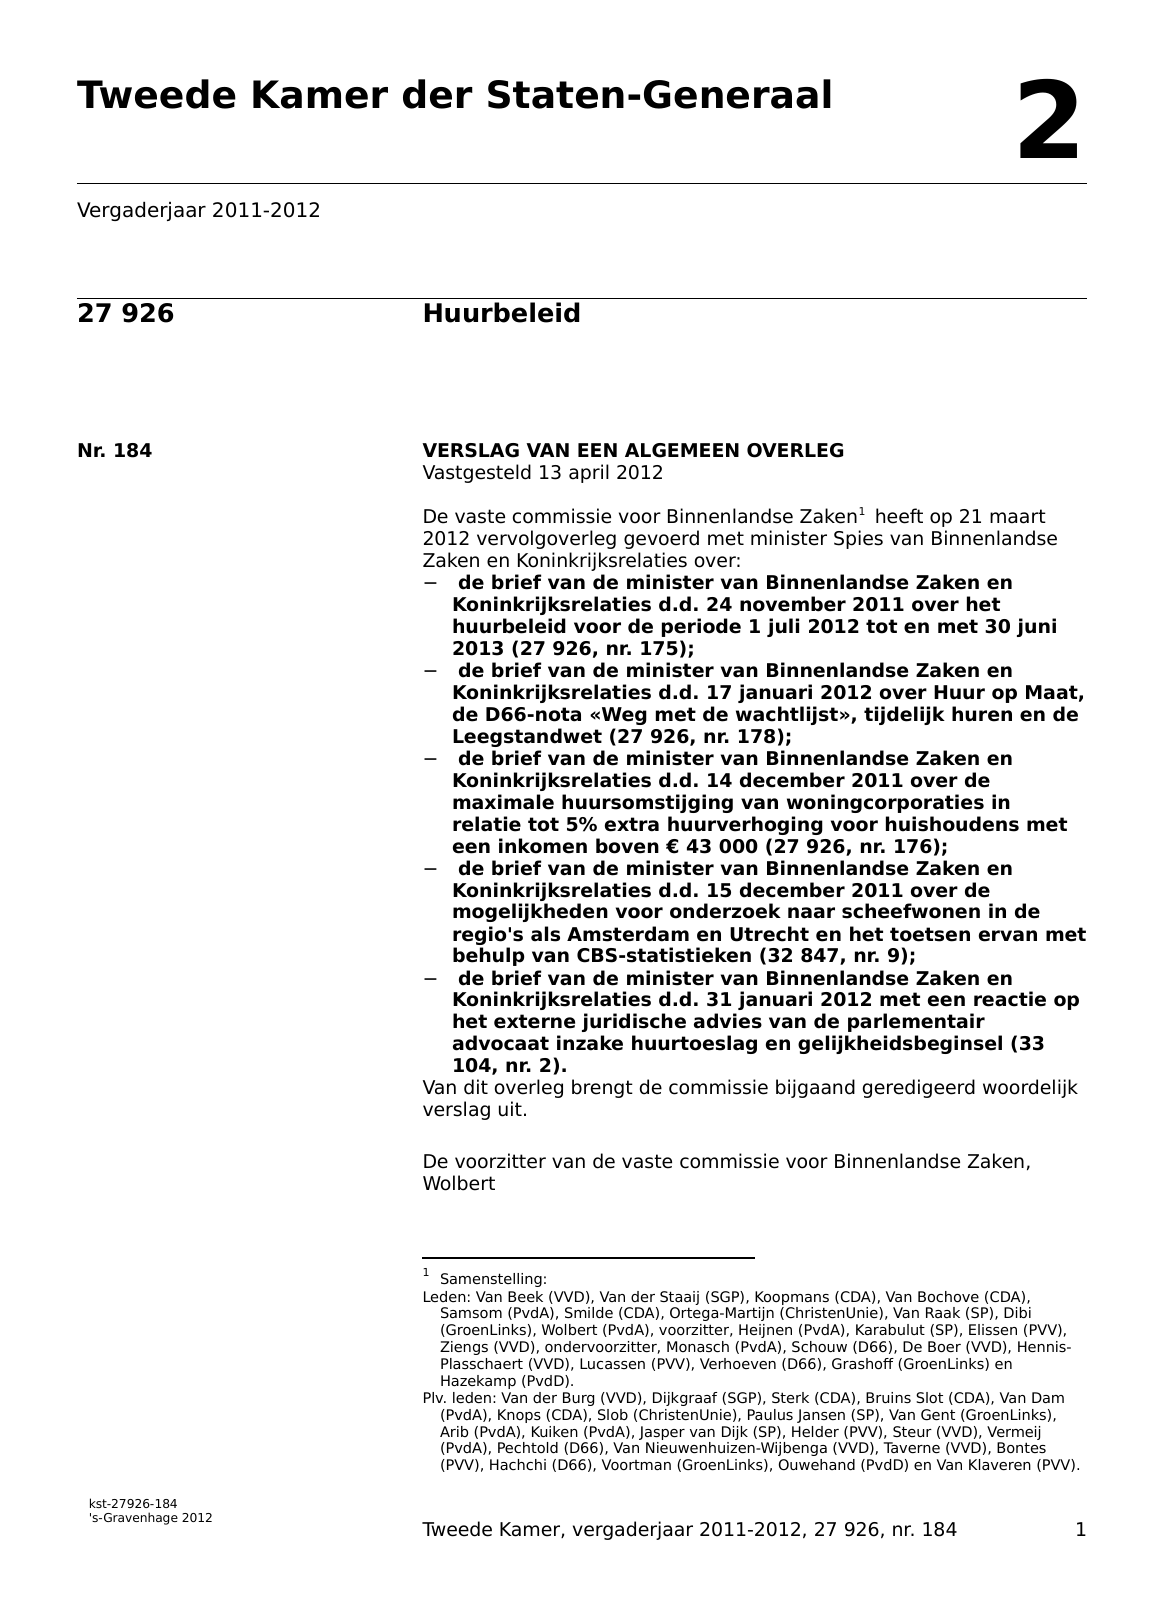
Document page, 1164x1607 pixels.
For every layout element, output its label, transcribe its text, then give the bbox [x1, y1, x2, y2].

text − de brief van de minister van Binnenlandse Zaken en Koninkrijksrelaties d.d. 31 januari 2012 met een reactie op het externe juridische advies van de parlementair advocaat inzake huurtoeslag en gelijkheidsbeginsel (33 104, nr. 2). [422, 967, 1087, 1077]
text − de brief van de minister van Binnenlandse Zaken en Koninkrijksrelaties d.d. 14 december 2011 over de maximale huursomstijging van woningcorporaties in relatie tot 5% extra huurverhoging voor huishoudens met een inkomen boven € 43 000 (27 926, nr. 176); [422, 748, 1087, 857]
text − de brief van de minister van Binnenlandse Zaken en Koninkrijksrelaties d.d. 15 december 2011 over de mogelijkheden voor onderzoek naar scheefwonen in de regio's als Amsterdam en Utrecht en het toetsen ervan met behulp van CBS-statistieken (32 847, nr. 9); [422, 857, 1087, 967]
text Plv. leden: Van der Burg (VVD), Dijkgraaf (SGP), Sterk (CDA), Bruins Slot (CDA), Van Dam (PvdA), Knops (CDA), Slob (ChristenUnie), Paulus Jansen (SP), Van Gent (GroenLinks), Arib (PvdA), Kuiken (PvdA), Jasper van Dijk (SP), Helder (PVV), Steur (VVD), Vermeij (PvdA), Pechtold (D66), Van Nieuwenhuizen-Wijbenga (VVD), Taverne (VVD), Bontes (PVV), Hachchi (D66), Voortman (GroenLinks), Ouwehand (PvdD) en Van Klaveren (PVV). [422, 1390, 1087, 1474]
text Samenstelling: [422, 1267, 1087, 1289]
text Vastgesteld 13 april 2012 [422, 462, 1087, 484]
text De vaste commissie voor Binnenlandse Zaken heeft op 21 maart 2012 vervolgoverleg gevoerd met minister Spies van Binnenlandse Zaken en Koninkrijksrelaties over: [422, 506, 1087, 572]
subtitle 27 926 Huurbeleid [77, 299, 1087, 329]
text Van dit overleg brengt de commissie bijgaand geredigeerd woordelijk verslag uit. [422, 1077, 1087, 1121]
text kst-27926-184 [88, 1497, 323, 1511]
text De voorzitter van de vaste commissie voor Binnenlandse Zaken, Wolbert [422, 1151, 1087, 1195]
table_header 2 [886, 59, 1087, 183]
table_cell Vergaderjaar 2011-2012 [77, 184, 1087, 298]
text Leden: Van Beek (VVD), Van der Staaij (SGP), Koopmans (CDA), Van Bochove (CDA), Samsom (PvdA), Smilde (CDA), Ortega-Martijn (ChristenUnie), Van Raak (SP), Dibi (GroenLinks), Wolbert (PvdA), voorzitter, Heijnen (PvdA), Karabulut (SP), Elissen (PVV), Ziengs (VVD), ondervoorzitter, Monasch (PvdA), Schouw (D66), De Boer (VVD), Hennis-Plasschaert (VVD), Lucassen (PVV), Verhoeven (D66), Grashoff (GroenLinks) en Hazekamp (PvdD). [422, 1289, 1087, 1390]
subtitle Nr. 184 VERSLAG VAN EEN ALGEMEEN OVERLEG [77, 440, 1087, 462]
text − de brief van de minister van Binnenlandse Zaken en Koninkrijksrelaties d.d. 17 januari 2012 over Huur op Maat, de D66-nota «Weg met de wachtlijst», tijdelijk huren en de Leegstandwet (27 926, nr. 178); [422, 660, 1087, 748]
text − de brief van de minister van Binnenlandse Zaken en Koninkrijksrelaties d.d. 24 november 2011 over het huurbeleid voor de periode 1 juli 2012 tot en met 30 juni 2013 (27 926, nr. 175); [422, 572, 1087, 660]
text 's-Gravenhage 2012 [88, 1511, 323, 1525]
table_header Tweede Kamer der Staten-Generaal [77, 59, 886, 183]
